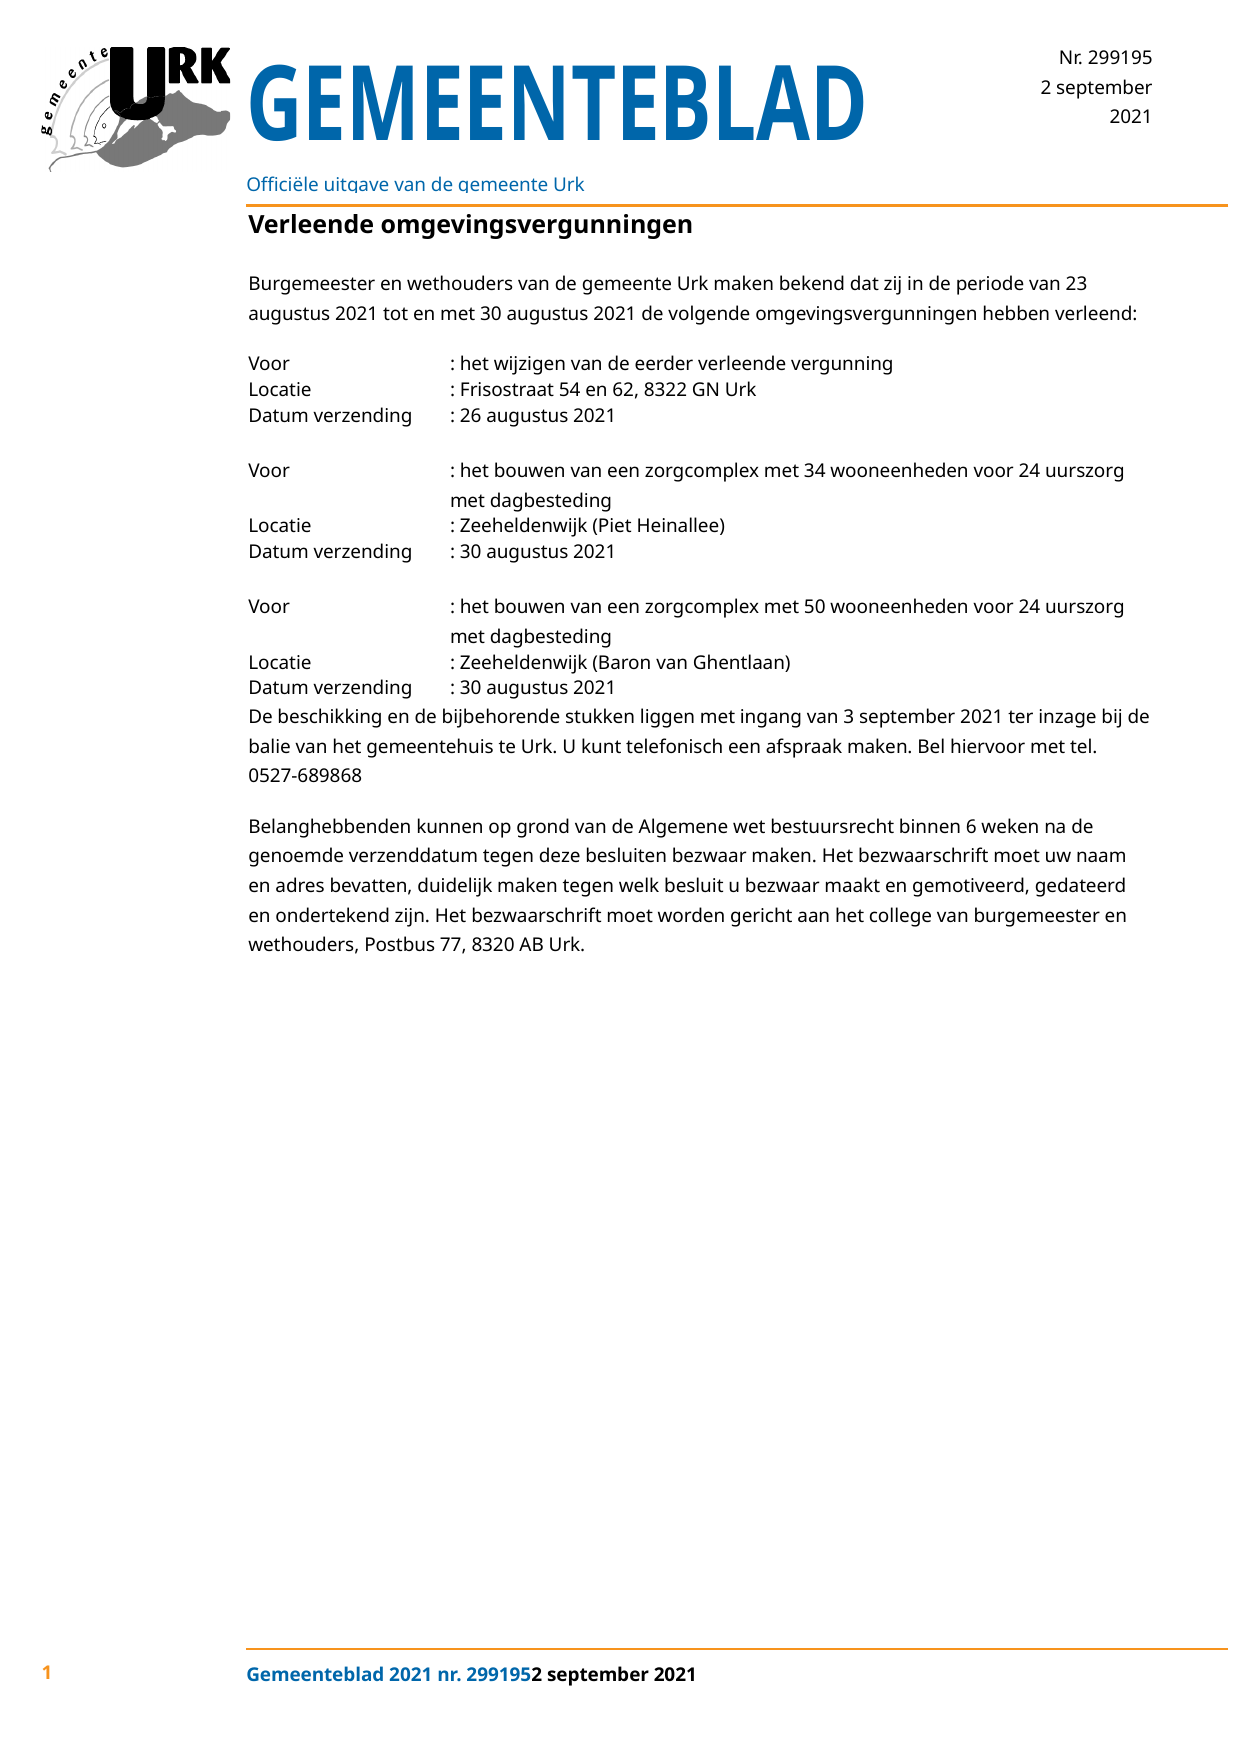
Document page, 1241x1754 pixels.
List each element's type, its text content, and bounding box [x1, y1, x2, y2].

text Belanghebbenden kunnen op grond van de Algemene wet bestuursrecht binnen 6 weken na de genoemde verzenddatum tegen deze besluiten bezwaar maken. Het bezwaarschrift moet uw naam en adres bevatten, duidelijk maken tegen welk besluit u bezwaar maakt en gemotiveerd, gedateerd en ondertekend zijn. Het bezwaarschrift moet worden gericht aan het college van burgemeester en wethouders, Postbus 77, 8320 AB Urk. [248, 813, 1152, 957]
table_cell : het bouwen van een zorgcomplex met 34 wooneenheden voor 24 uurszorg met dagbesteding [450, 457, 1152, 512]
table_cell : het bouwen van een zorgcomplex met 50 wooneenheden voor 24 uurszorg met dagbesteding [450, 594, 1152, 649]
table_cell Locatie [248, 513, 450, 538]
table_cell : Zeeheldenwijk (Baron van Ghentlaan) [450, 649, 1152, 674]
table_cell : Zeeheldenwijk (Piet Heinallee) [450, 513, 1152, 538]
table_cell Locatie [248, 376, 450, 402]
table_cell : Frisostraat 54 en 62, 8322 GN Urk [450, 376, 1152, 402]
text Verleende omgevingsvergunningen [248, 207, 1152, 241]
table_cell : 26 augustus 2021 [450, 402, 1152, 457]
table_cell Datum verzending [248, 675, 450, 700]
table_cell Datum verzending [248, 402, 450, 457]
table_header : het wijzigen van de eerder verleende vergunning [450, 350, 1152, 376]
table_cell Voor [248, 594, 450, 649]
picture [41, 47, 231, 172]
table_cell : 30 augustus 2021 [450, 675, 1152, 700]
text Burgemeester en wethouders van de gemeente Urk maken bekend dat zij in de periode van 23 augustus 2021 tot en met 30 augustus 2021 de volgende omgevingsvergunningen hebben verleend: [248, 270, 1152, 326]
table_cell Locatie [248, 649, 450, 674]
table_cell Datum verzending [248, 538, 450, 593]
text De beschikking en de bijbehorende stukken liggen met ingang van 3 september 2021 ter inzage bij de balie van het gemeentehuis te Urk. U kunt telefonisch een afspraak maken. Bel hiervoor met tel. 0527-689868 [248, 703, 1152, 788]
table_cell Voor [248, 457, 450, 512]
table_header Voor [248, 350, 450, 376]
table_cell : 30 augustus 2021 [450, 538, 1152, 593]
